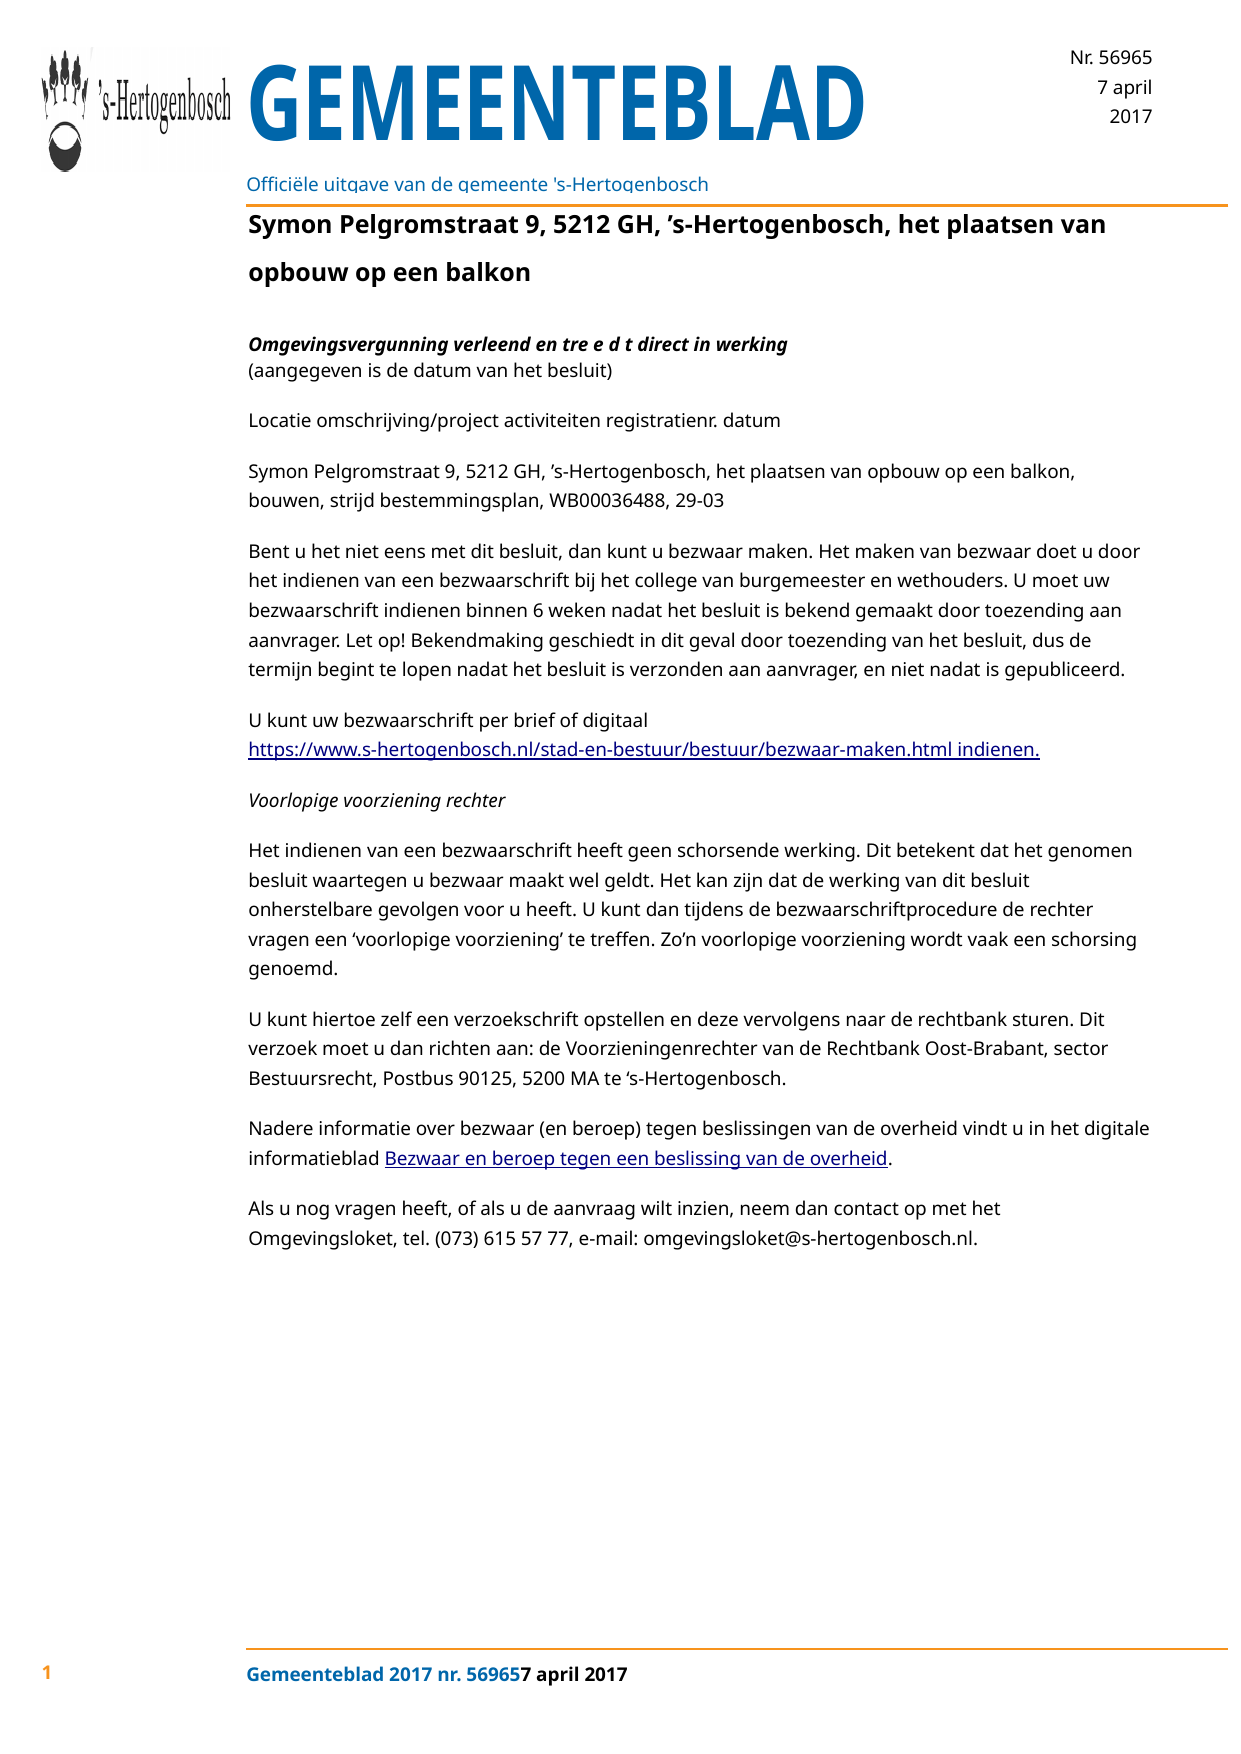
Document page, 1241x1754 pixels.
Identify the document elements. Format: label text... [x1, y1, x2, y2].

text (aangegeven is de datum van het besluit) [248, 357, 1152, 383]
picture [41, 47, 231, 172]
text Als u nog vragen heeft, of als u de aanvraag wilt inzien, neem dan contact op met het Omgevingsloket, tel. (073) 615 57 77, e-mail: omgevingsloket@s-hertogenbosch.nl. [248, 1196, 1152, 1251]
text Symon Pelgromstraat 9, 5212 GH, ’s-Hertogenbosch, het plaatsen van opbouw op een balkon [248, 207, 1152, 288]
text Nadere informatie over bezwaar (en beroep) tegen beslissingen van de overheid vindt u in het digitale informatieblad Bezwaar en beroep tegen een beslissing van de overheid. [248, 1116, 1152, 1171]
text Bent u het niet eens met dit besluit, dan kunt u bezwaar maken. Het maken van bezwaar doet u door het indienen van een bezwaarschrift bij het college van burgemeester en wethouders. U moet uw bezwaarschrift indienen binnen 6 weken nadat het besluit is bekend gemaakt door toezending aan aanvrager. Let op! Bekendmaking geschiedt in dit geval door toezending van het besluit, dus de termijn begint te lopen nadat het besluit is verzonden aan aanvrager, en niet nadat is gepubliceerd. [248, 538, 1152, 682]
text U kunt uw bezwaarschrift per brief of digitaal https://www.s-hertogenbosch.nl/stad-en-bestuur/bestuur/bezwaar-maken.html indienen. [248, 707, 1152, 762]
text Omgevingsvergunning verleend en tre e d t direct in werking [248, 331, 1152, 357]
text Voorlopige voorziening rechter [248, 787, 1152, 812]
text U kunt hiertoe zelf een verzoekschrift opstellen en deze vervolgens naar de rechtbank sturen. Dit verzoek moet u dan richten aan: de Voorzieningenrechter van de Rechtbank Oost-Brabant, sector Bestuursrecht, Postbus 90125, 5200 MA te ‘s-Hertogenbosch. [248, 1006, 1152, 1091]
text Locatie omschrijving/project activiteiten registratienr. datum [248, 408, 1152, 433]
text Het indienen van een bezwaarschrift heeft geen schorsende werking. Dit betekent dat het genomen besluit waartegen u bezwaar maakt wel geldt. Het kan zijn dat de werking van dit besluit onherstelbare gevolgen voor u heeft. U kunt dan tijdens de bezwaarschriftprocedure de rechter vragen een ‘voorlopige voorziening’ te treffen. Zo’n voorlopige voorziening wordt vaak een schorsing genoemd. [248, 837, 1152, 981]
text Symon Pelgromstraat 9, 5212 GH, ’s-Hertogenbosch, het plaatsen van opbouw op een balkon, bouwen, strijd bestemmingsplan, WB00036488, 29-03 [248, 458, 1152, 513]
